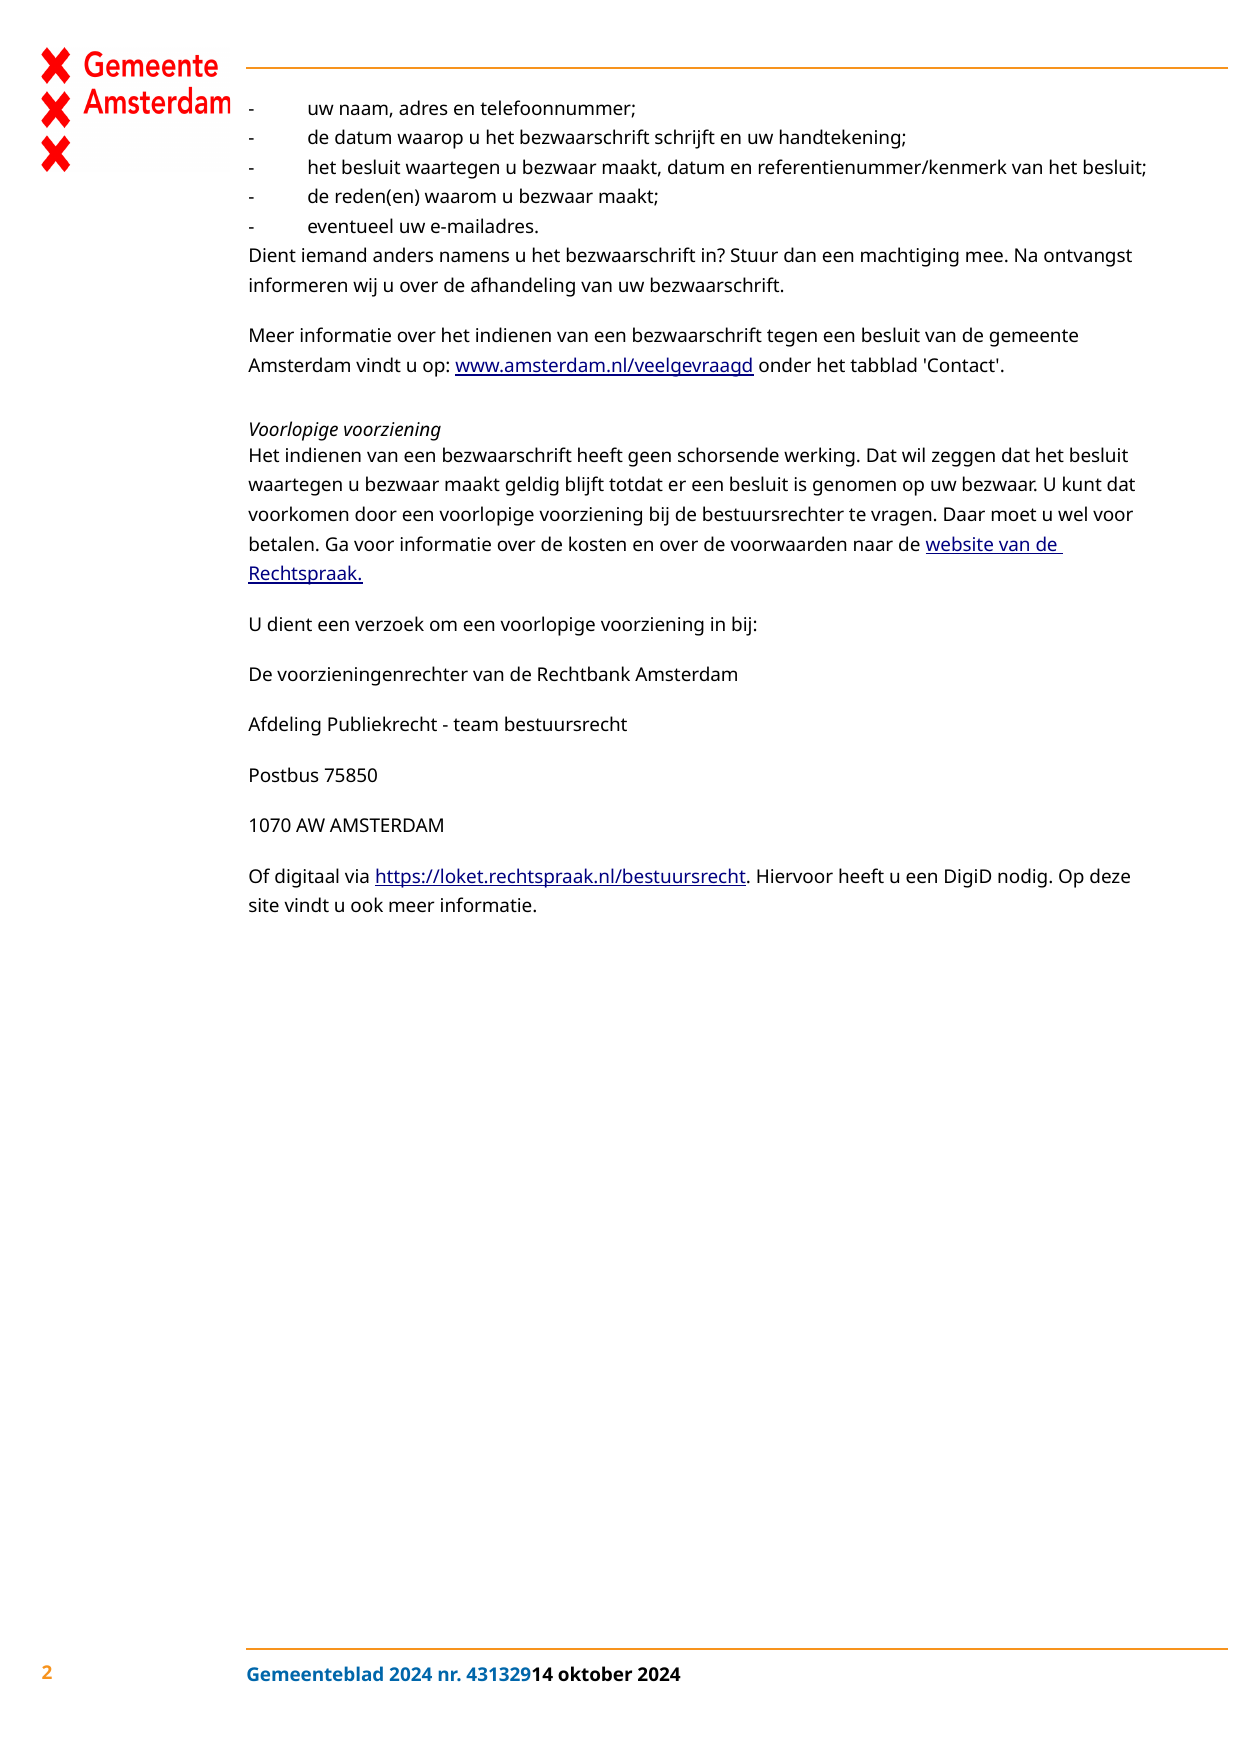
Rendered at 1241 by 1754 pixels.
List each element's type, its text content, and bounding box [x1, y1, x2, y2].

text Dient iemand anders namens u het bezwaarschrift in? Stuur dan een machtiging mee. Na ontvangst informeren wij u over de afhandeling van uw bezwaarschrift. [248, 243, 1152, 298]
text Meer informatie over het indienen van een bezwaarschrift tegen een besluit van de gemeente Amsterdam vindt u op: www.amsterdam.nl/veelgevraagd onder het tabblad 'Contact'. [248, 323, 1152, 378]
text U dient een verzoek om een voorlopige voorziening in bij: [248, 611, 1152, 636]
text Het indienen van een bezwaarschrift heeft geen schorsende werking. Dat wil zeggen dat het besluit waartegen u bezwaar maakt geldig blijft totdat er een besluit is genomen op uw bezwaar. U kunt dat voorkomen door een voorlopige voorziening bij de bestuursrechter te vragen. Daar moet u wel voor betalen. Ga voor informatie over de kosten en over de voorwaarden naar de website van de Rechtspraak. [248, 442, 1152, 586]
text Of digitaal via https://loket.rechtspraak.nl/bestuursrecht. Hiervoor heeft u een DigiD nodig. Op deze site vindt u ook meer informatie. [248, 863, 1152, 918]
text Postbus 75850 [248, 762, 1152, 788]
list de reden(en) waarom u bezwaar maakt; [248, 183, 1152, 209]
list de datum waarop u het bezwaarschrift schrijft en uw handtekening; [248, 124, 1152, 150]
text 1070 AW AMSTERDAM [248, 812, 1152, 838]
text Afdeling Publiekrecht - team bestuursrecht [248, 712, 1152, 737]
picture [41, 47, 231, 172]
list het besluit waartegen u bezwaar maakt, datum en referentienummer/kenmerk van het besluit; [248, 154, 1152, 180]
list eventueel uw e-mailadres. [248, 213, 1152, 239]
text Voorlopige voorziening [248, 416, 1152, 442]
list uw naam, adres en telefoonnummer; [248, 95, 1152, 121]
text De voorzieningenrechter van de Rechtbank Amsterdam [248, 661, 1152, 687]
